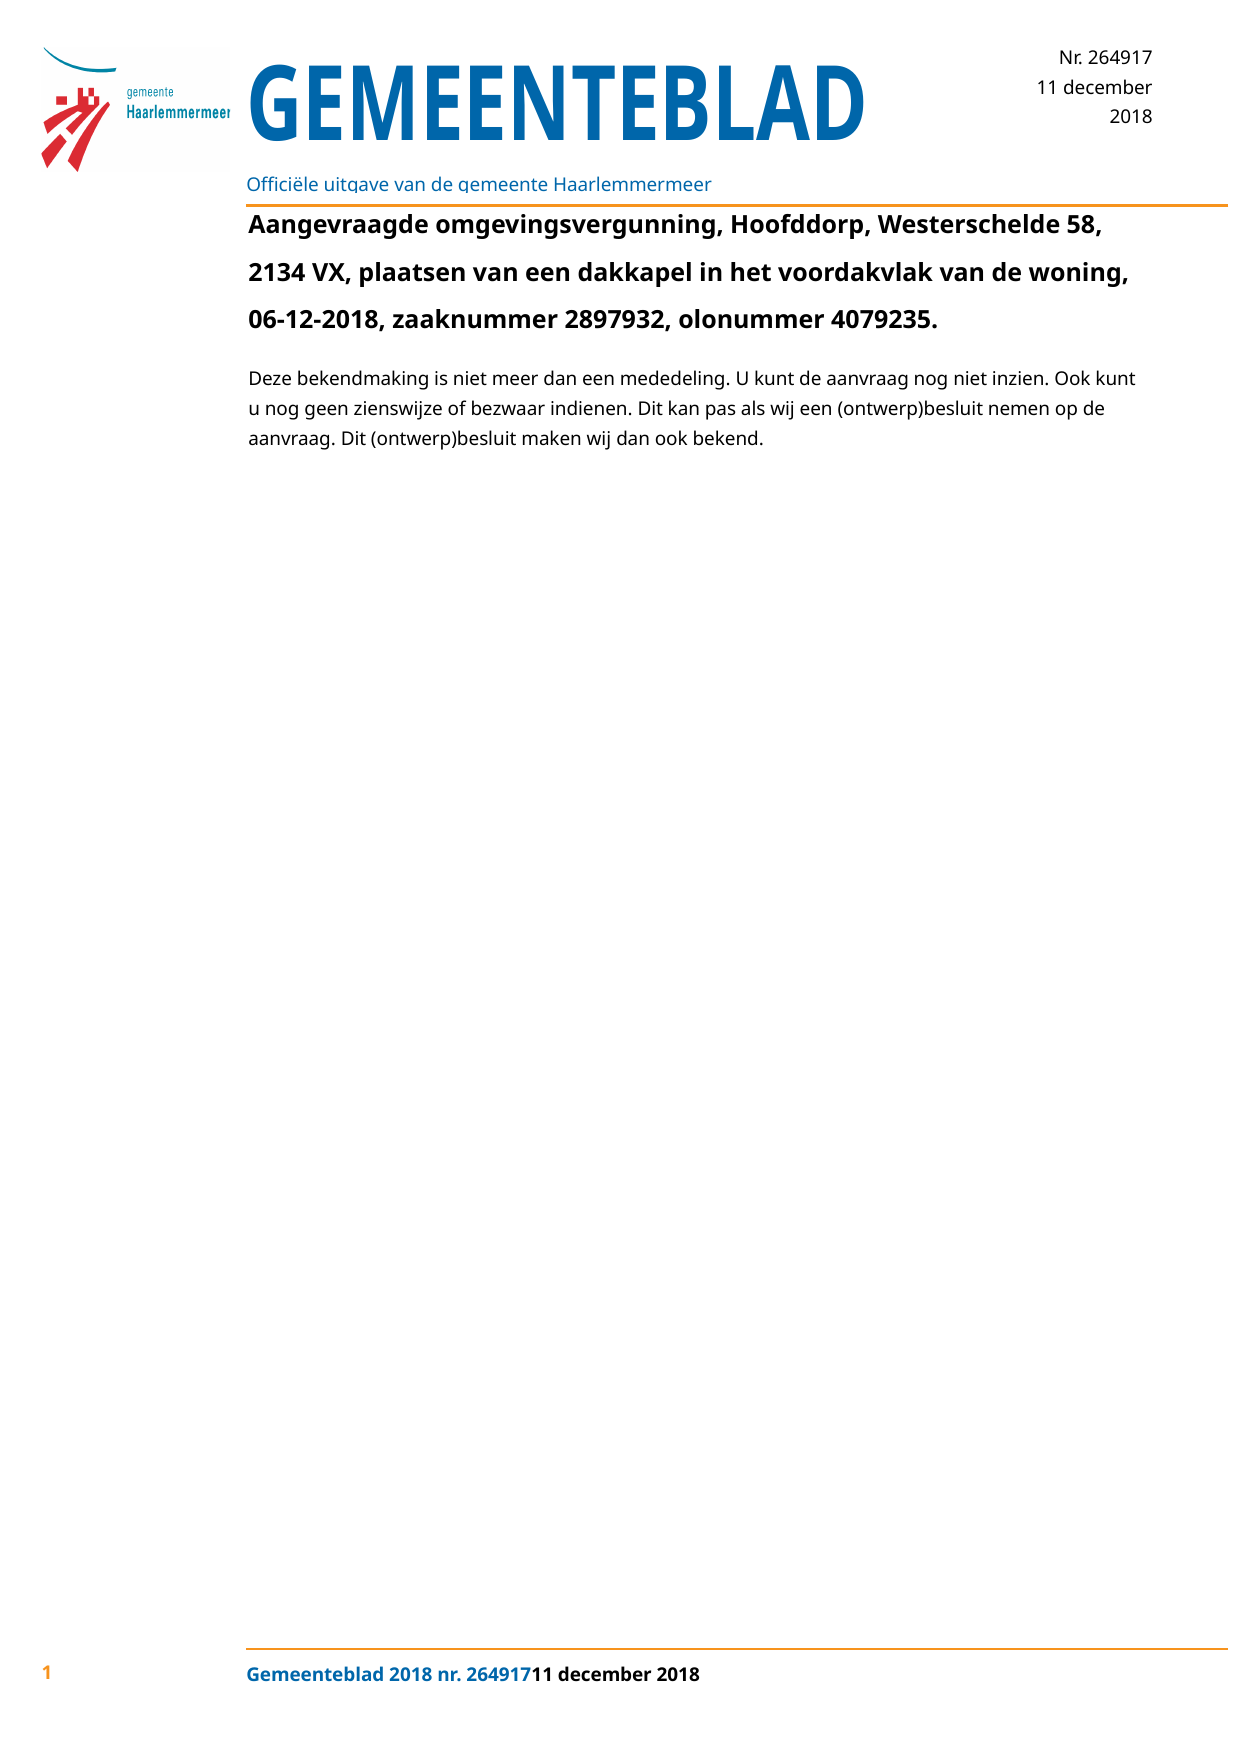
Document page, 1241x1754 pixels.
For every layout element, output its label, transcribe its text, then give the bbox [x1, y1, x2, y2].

text Deze bekendmaking is niet meer dan een mededeling. U kunt de aanvraag nog niet inzien. Ook kunt u nog geen zienswijze of bezwaar indienen. Dit kan pas als wij een (ontwerp)besluit nemen op de aanvraag. Dit (ontwerp)besluit maken wij dan ook bekend. [248, 366, 1152, 450]
text Aangevraagde omgevingsvergunning, Hoofddorp, Westerschelde 58, 2134 VX, plaatsen van een dakkapel in het voordakvlak van de woning, 06-12-2018, zaaknummer 2897932, olonummer 4079235. [248, 207, 1152, 336]
picture [41, 47, 231, 172]
